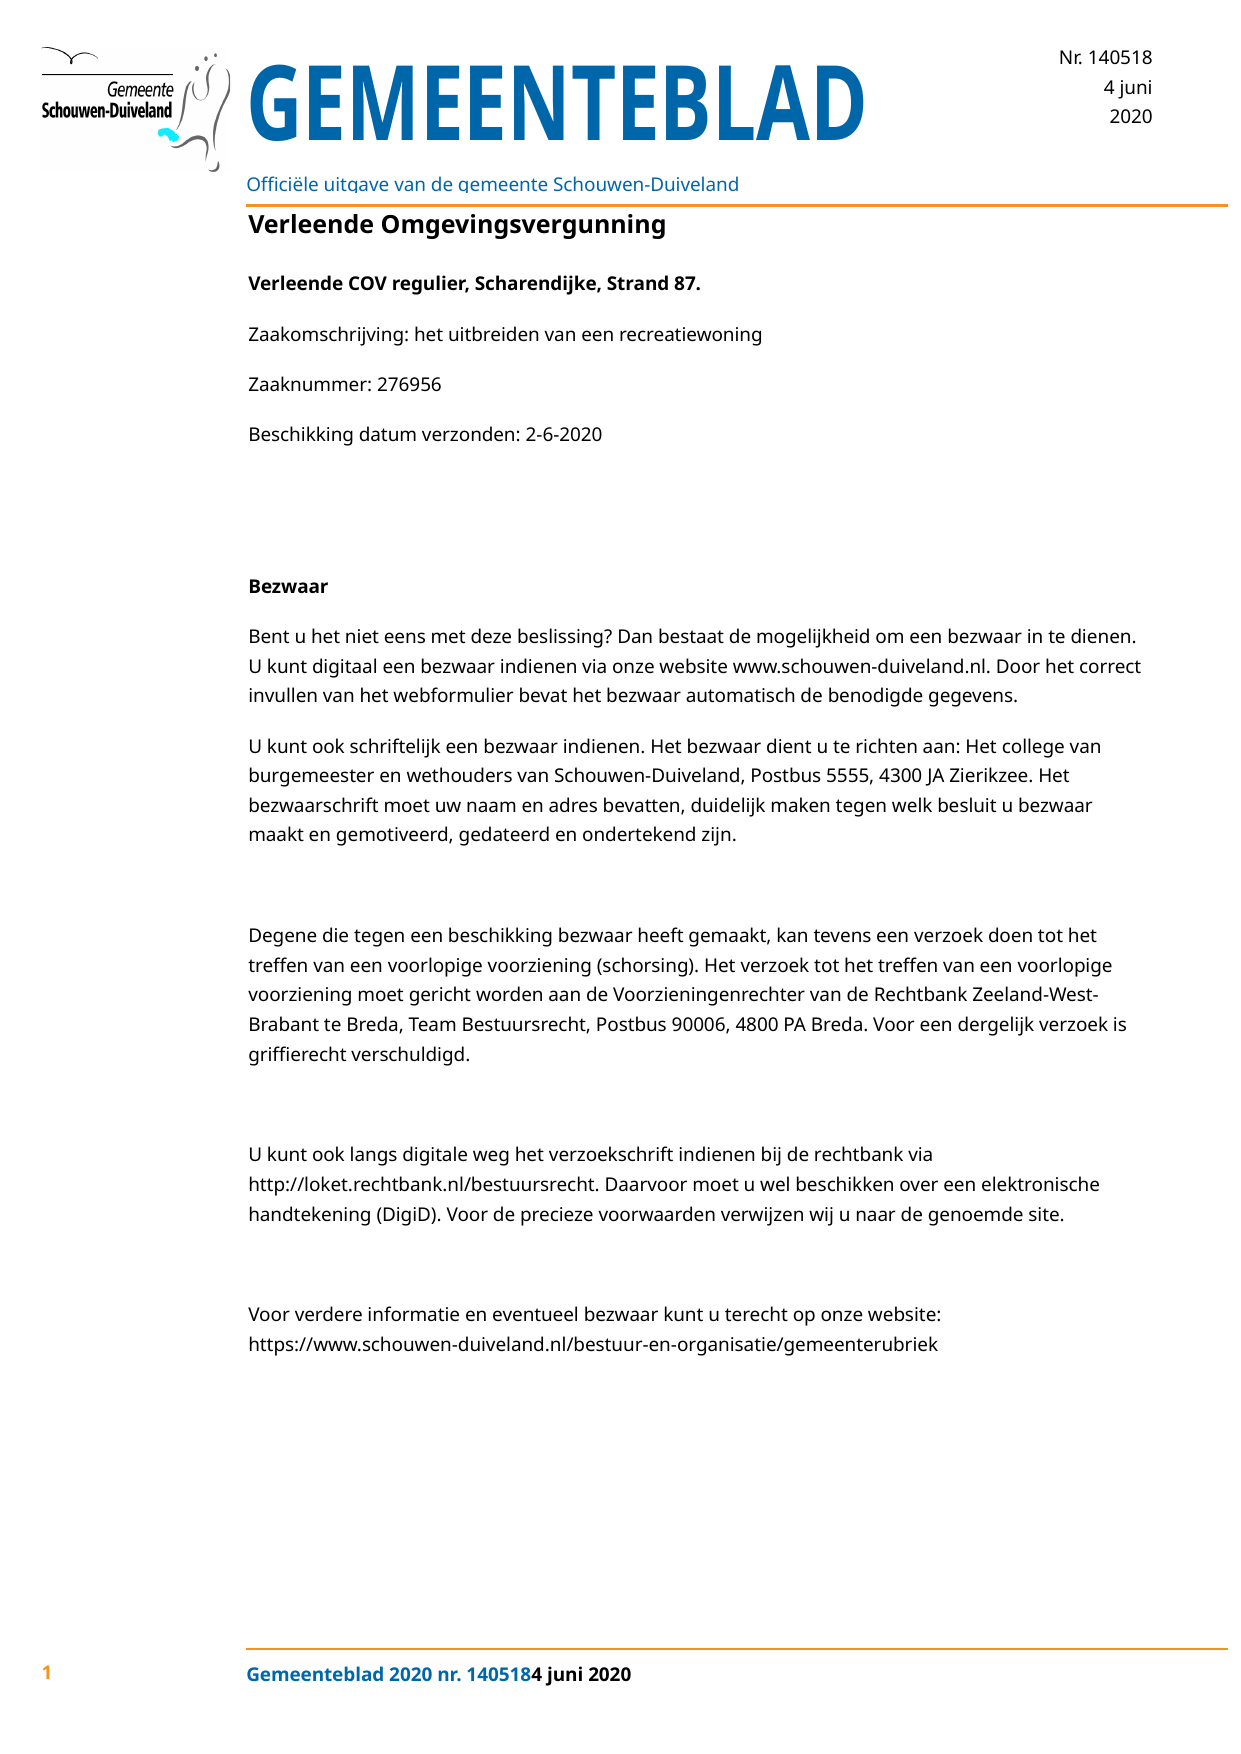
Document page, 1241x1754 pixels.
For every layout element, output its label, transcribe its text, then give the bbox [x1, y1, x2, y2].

picture [41, 47, 231, 172]
text Verleende COV regulier, Scharendijke, Strand 87. [248, 270, 1152, 296]
text U kunt ook schriftelijk een bezwaar indienen. Het bezwaar dient u te richten aan: Het college van burgemeester en wethouders van Schouwen-Duiveland, Postbus 5555, 4300 JA Zierikzee. Het bezwaarschrift moet uw naam en adres bevatten, duidelijk maken tegen welk besluit u bezwaar maakt en gemotiveerd, gedateerd en ondertekend zijn. [248, 733, 1152, 847]
text Bent u het niet eens met deze beslissing? Dan bestaat de mogelijkheid om een bezwaar in te dienen. U kunt digitaal een bezwaar indienen via onze website www.schouwen-duiveland.nl. Door het correct invullen van het webformulier bevat het bezwaar automatisch de benodigde gegevens. [248, 623, 1152, 708]
text Zaaknummer: 276956 [248, 371, 1152, 397]
text Beschikking datum verzonden: 2-6-2020 [248, 422, 1152, 447]
text Bezwaar [248, 573, 1152, 598]
text Zaakomschrijving: het uitbreiden van een recreatiewoning [248, 321, 1152, 346]
text Verleende Omgevingsvergunning [248, 207, 1152, 241]
text Degene die tegen een beschikking bezwaar heeft gemaakt, kan tevens een verzoek doen tot het treffen van een voorlopige voorziening (schorsing). Het verzoek tot het treffen van een voorlopige voorziening moet gericht worden aan de Voorzieningenrechter van de Rechtbank Zeeland-West-Brabant te Breda, Team Bestuursrecht, Postbus 90006, 4800 PA Breda. Voor een dergelijk verzoek is griffierecht verschuldigd. [248, 922, 1152, 1066]
text Voor verdere informatie en eventueel bezwaar kunt u terecht op onze website: https://www.schouwen-duiveland.nl/bestuur-en-organisatie/gemeenterubriek [248, 1302, 1152, 1357]
text U kunt ook langs digitale weg het verzoekschrift indienen bij de rechtbank via http://loket.rechtbank.nl/bestuursrecht. Daarvoor moet u wel beschikken over een elektronische handtekening (DigiD). Voor de precieze voorwaarden verwijzen wij u naar de genoemde site. [248, 1142, 1152, 1226]
